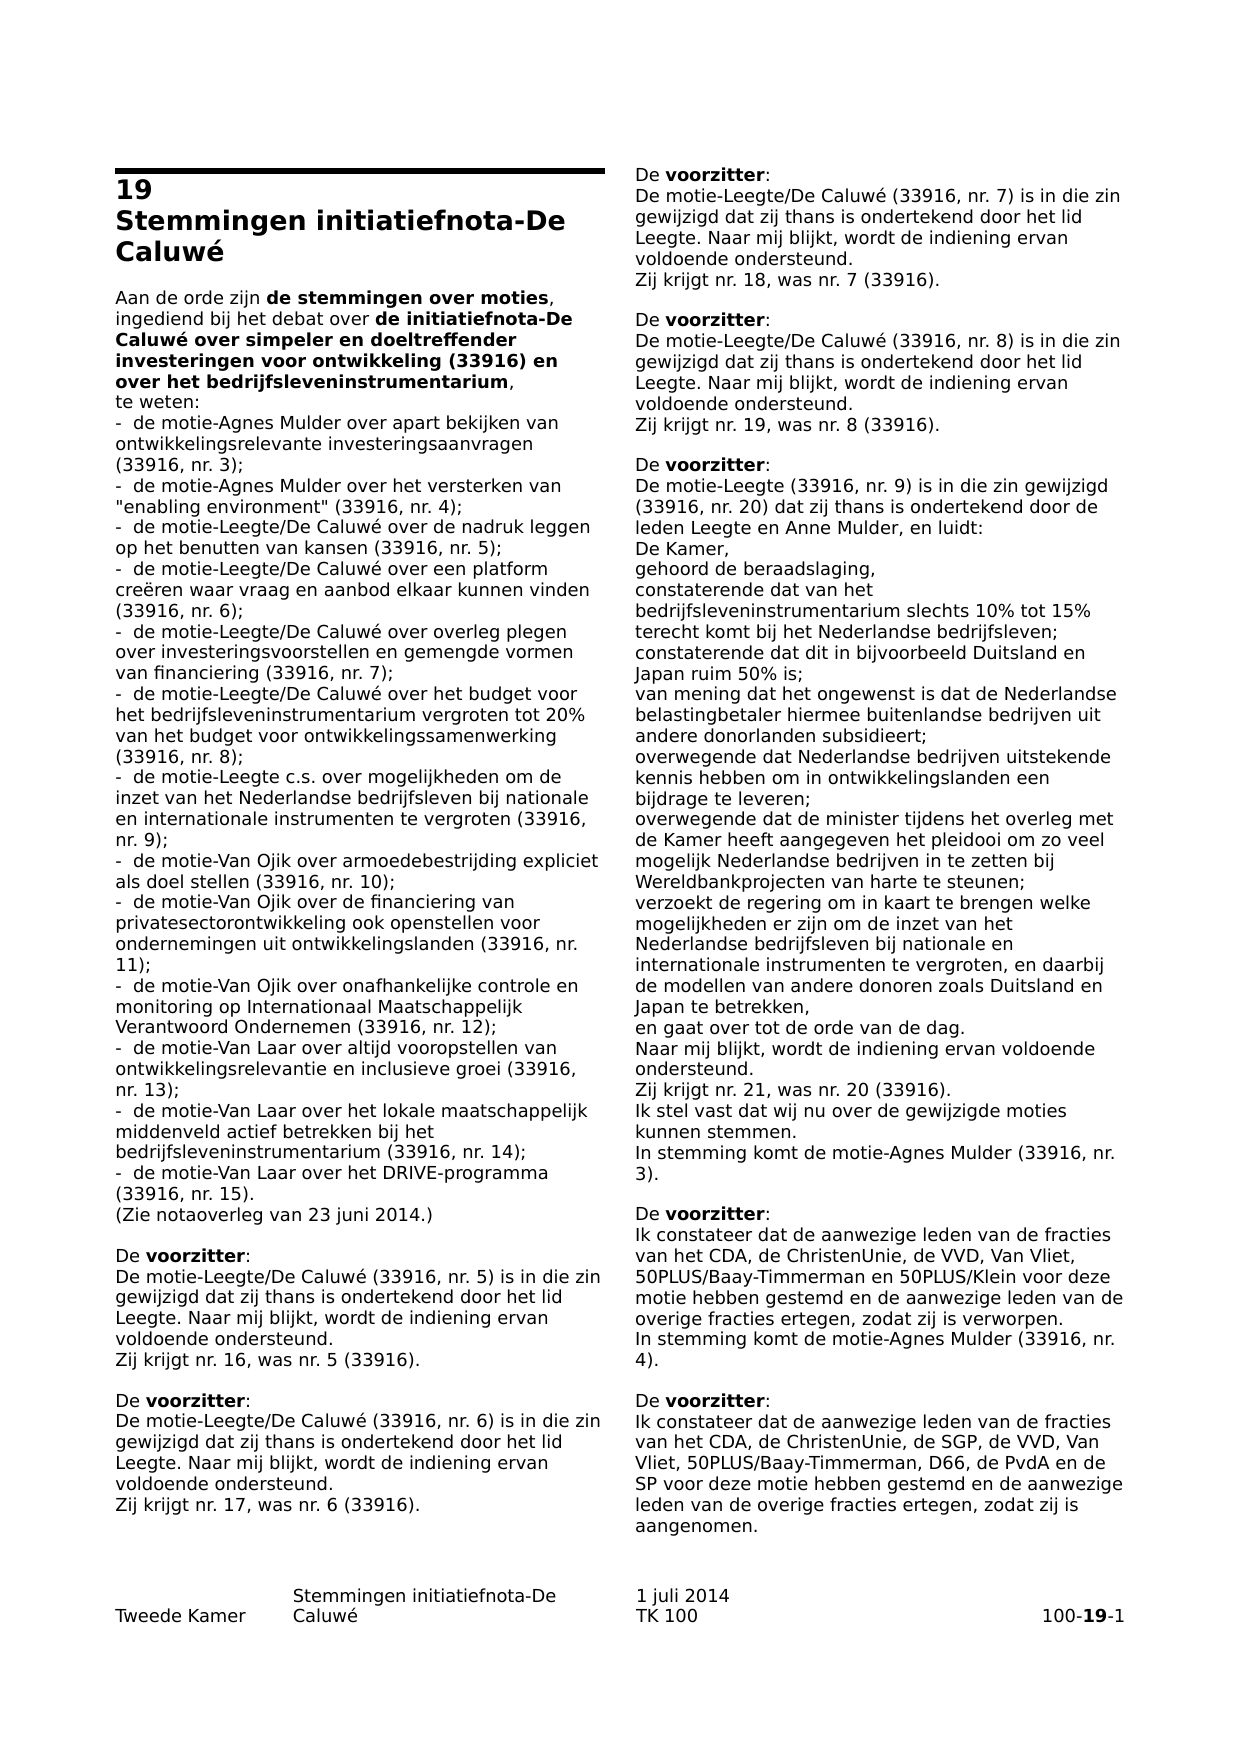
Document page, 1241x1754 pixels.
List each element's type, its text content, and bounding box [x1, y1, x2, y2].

text In stemming komt de motie-Agnes Mulder (33916, nr. 4). [635, 1329, 1125, 1371]
list de motie-Van Laar over altijd vooropstellen van ontwikkelingsrelevantie en inclusieve groei (33916, nr. 13); [115, 1038, 605, 1101]
text Zij krijgt nr. 17, was nr. 6 (33916). [115, 1494, 605, 1515]
list de motie-Leegte/De Caluwé over overleg plegen over investeringsvoorstellen en gemengde vormen van financiering (33916, nr. 7); [115, 621, 605, 684]
list de motie-Van Laar over het lokale maatschappelijk middenveld actief betrekken bij het bedrijfsleveninstrumentarium (33916, nr. 14); [115, 1101, 605, 1163]
list de motie-Leegte/De Caluwé over het budget voor het bedrijfsleveninstrumentarium vergroten tot 20% van het budget voor ontwikkelingssamenwerking (33916, nr. 8); [115, 684, 605, 767]
text De Kamer, [635, 538, 1125, 559]
text Naar mij blijkt, wordt de indiening ervan voldoende ondersteund. [635, 1038, 1125, 1080]
text Zij krijgt nr. 19, was nr. 8 (33916). [635, 414, 1125, 435]
list de motie-Van Ojik over onafhankelijke controle en monitoring op Internationaal Maatschappelijk Verantwoord Ondernemen (33916, nr. 12); [115, 976, 605, 1038]
text constaterende dat van het bedrijfsleveninstrumentarium slechts 10% tot 15% terecht komt bij het Nederlandse bedrijfsleven; [635, 580, 1125, 642]
text De voorzitter: [635, 310, 1125, 331]
text van mening dat het ongewenst is dat de Nederlandse belastingbetaler hiermee buitenlandse bedrijven uit andere donorlanden subsidieert; [635, 684, 1125, 747]
list de motie-Leegte c.s. over mogelijkheden om de inzet van het Nederlandse bedrijfsleven bij nationale en internationale instrumenten te vergroten (33916, nr. 9); [115, 767, 605, 851]
text te weten: [115, 392, 605, 413]
list de motie-Leegte/De Caluwé over een platform creëren waar vraag en aanbod elkaar kunnen vinden (33916, nr. 6); [115, 559, 605, 621]
text verzoekt de regering om in kaart te brengen welke mogelijkheden er zijn om de inzet van het Nederlandse bedrijfsleven bij nationale en internationale instrumenten te vergroten, en daarbij de modellen van andere donoren zoals Duitsland en Japan te betrekken, [635, 892, 1125, 1017]
text Ik constateer dat de aanwezige leden van de fracties van het CDA, de ChristenUnie, de SGP, de VVD, Van Vliet, 50PLUS/Baay-Timmerman, D66, de PvdA en de SP voor deze motie hebben gestemd en de aanwezige leden van de overige fracties ertegen, zodat zij is aangenomen. [635, 1411, 1125, 1536]
text gehoord de beraadslaging, [635, 559, 1125, 580]
text Ik stel vast dat wij nu over de gewijzigde moties kunnen stemmen. [635, 1101, 1125, 1142]
text De motie-Leegte/De Caluwé (33916, nr. 6) is in die zin gewijzigd dat zij thans is ondertekend door het lid Leegte. Naar mij blijkt, wordt de indiening ervan voldoende ondersteund. [115, 1411, 605, 1494]
text Ik constateer dat de aanwezige leden van de fracties van het CDA, de ChristenUnie, de VVD, Van Vliet, 50PLUS/Baay-Timmerman en 50PLUS/Klein voor deze motie hebben gestemd en de aanwezige leden van de overige fracties ertegen, zodat zij is verworpen. [635, 1225, 1125, 1329]
text constaterende dat dit in bijvoorbeeld Duitsland en Japan ruim 50% is; [635, 642, 1125, 684]
text overwegende dat Nederlandse bedrijven uitstekende kennis hebben om in ontwikkelingslanden een bijdrage te leveren; [635, 747, 1125, 809]
text (Zie notaoverleg van 23 juni 2014.) [115, 1205, 605, 1226]
text De voorzitter: [115, 1391, 605, 1411]
text Zij krijgt nr. 18, was nr. 7 (33916). [635, 269, 1125, 290]
text In stemming komt de motie-Agnes Mulder (33916, nr. 3). [635, 1142, 1125, 1184]
list de motie-Van Laar over het DRIVE-programma (33916, nr. 15). [115, 1163, 605, 1205]
text De voorzitter: [635, 455, 1125, 476]
text overwegende dat de minister tijdens het overleg met de Kamer heeft aangegeven het pleidooi om zo veel mogelijk Nederlandse bedrijven in te zetten bij Wereldbankprojecten van harte te steunen; [635, 809, 1125, 892]
text Zij krijgt nr. 16, was nr. 5 (33916). [115, 1350, 605, 1371]
list de motie-Van Ojik over de financiering van privatesectorontwikkeling ook openstellen voor ondernemingen uit ontwikkelingslanden (33916, nr. 11); [115, 892, 605, 976]
text Zij krijgt nr. 21, was nr. 20 (33916). [635, 1080, 1125, 1101]
text De voorzitter: [635, 1204, 1125, 1225]
text De voorzitter: [115, 1246, 605, 1266]
list de motie-Van Ojik over armoedebestrijding expliciet als doel stellen (33916, nr. 10); [115, 851, 605, 892]
text en gaat over tot de orde van de dag. [635, 1017, 1125, 1038]
text De motie-Leegte/De Caluwé (33916, nr. 5) is in die zin gewijzigd dat zij thans is ondertekend door het lid Leegte. Naar mij blijkt, wordt de indiening ervan voldoende ondersteund. [115, 1266, 605, 1350]
text De motie-Leegte/De Caluwé (33916, nr. 7) is in die zin gewijzigd dat zij thans is ondertekend door het lid Leegte. Naar mij blijkt, wordt de indiening ervan voldoende ondersteund. [635, 186, 1125, 269]
title 19 Stemmingen initiatiefnota-De Caluwé [115, 174, 605, 268]
text De voorzitter: [635, 1391, 1125, 1411]
text Aan de orde zijn de stemmingen over moties, ingediend bij het debat over de initiatiefnota-De Caluwé over simpeler en doeltreffender investeringen voor ontwikkeling (33916) en over het bedrijfsleveninstrumentarium, [115, 288, 605, 392]
list de motie-Agnes Mulder over apart bekijken van ontwikkelingsrelevante investeringsaanvragen (33916, nr. 3); [115, 413, 605, 476]
list de motie-Leegte/De Caluwé over de nadruk leggen op het benutten van kansen (33916, nr. 5); [115, 517, 605, 559]
text De voorzitter: [635, 165, 1125, 186]
text De motie-Leegte/De Caluwé (33916, nr. 8) is in die zin gewijzigd dat zij thans is ondertekend door het lid Leegte. Naar mij blijkt, wordt de indiening ervan voldoende ondersteund. [635, 331, 1125, 414]
list de motie-Agnes Mulder over het versterken van "enabling environment" (33916, nr. 4); [115, 476, 605, 517]
text De motie-Leegte (33916, nr. 9) is in die zin gewijzigd (33916, nr. 20) dat zij thans is ondertekend door de leden Leegte en Anne Mulder, en luidt: [635, 476, 1125, 538]
